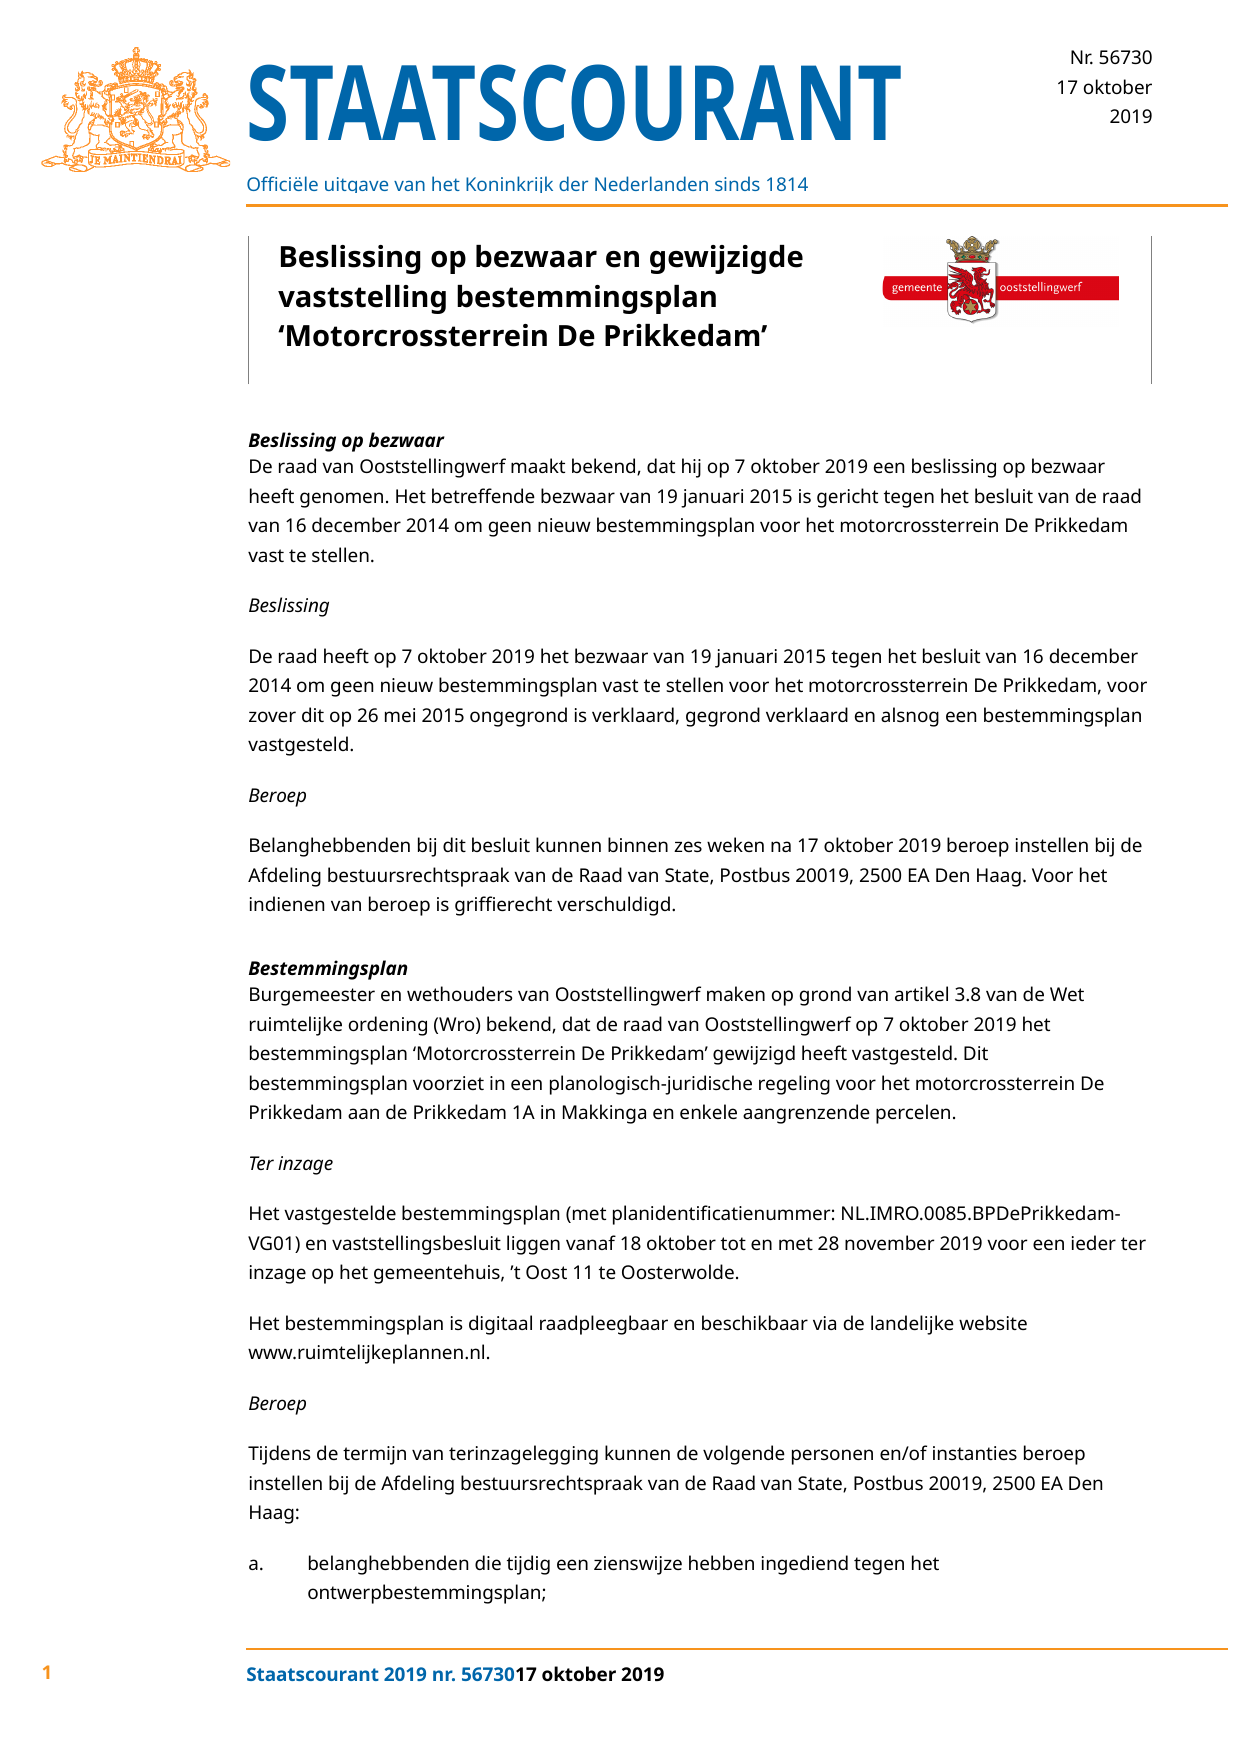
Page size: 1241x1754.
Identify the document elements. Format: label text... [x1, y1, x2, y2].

table_header Beslissing op bezwaar en gewijzigde vaststelling bestemmingsplan ‘Motorcrossterrein De Prikkedam’ [249, 236, 850, 384]
text Het bestemmingsplan is digitaal raadpleegbaar en beschikbaar via de landelijke website www.ruimtelijkeplannen.nl. [248, 1310, 1152, 1365]
text Beroep [248, 1390, 1152, 1416]
picture [41, 47, 231, 172]
table_header [850, 236, 1151, 384]
text Burgemeester en wethouders van Ooststellingwerf maken op grond van artikel 3.8 van de Wet ruimtelijke ordening (Wro) bekend, dat de raad van Ooststellingwerf op 7 oktober 2019 het bestemmingsplan ‘Motorcrossterrein De Prikkedam’ gewijzigd heeft vastgesteld. Dit bestemmingsplan voorziet in een planologisch-juridische regeling voor het motorcrossterrein De Prikkedam aan de Prikkedam 1A in Makkinga en enkele aangrenzende percelen. [248, 981, 1152, 1125]
text De raad van Ooststellingwerf maakt bekend, dat hij op 7 oktober 2019 een beslissing op bezwaar heeft genomen. Het betreffende bezwaar van 19 januari 2015 is gericht tegen het besluit van de raad van 16 december 2014 om geen nieuw bestemmingsplan voor het motorcrossterrein De Prikkedam vast te stellen. [248, 453, 1152, 568]
text Ter inzage [248, 1150, 1152, 1176]
text Het vastgestelde bestemmingsplan (met planidentificatienummer: NL.IMRO.0085.BPDePrikkedam-VG01) en vaststellingsbesluit liggen vanaf 18 oktober tot en met 28 november 2019 voor een ieder ter inzage op het gemeentehuis, ’t Oost 11 te Oosterwolde. [248, 1200, 1152, 1285]
text Beslissing op bezwaar [248, 427, 1152, 453]
picture [882, 236, 1119, 327]
text Beslissing [248, 592, 1152, 618]
text Tijdens de termijn van terinzagelegging kunnen de volgende personen en/of instanties beroep instellen bij de Afdeling bestuursrechtspraak van de Raad van State, Postbus 20019, 2500 EA Den Haag: [248, 1440, 1152, 1525]
text De raad heeft op 7 oktober 2019 het bezwaar van 19 januari 2015 tegen het besluit van 16 december 2014 om geen nieuw bestemmingsplan vast te stellen voor het motorcrossterrein De Prikkedam, voor zover dit op 26 mei 2015 ongegrond is verklaard, gegrond verklaard en alsnog een bestemmingsplan vastgesteld. [248, 643, 1152, 757]
text Bestemmingsplan [248, 956, 1152, 981]
text Belanghebbenden bij dit besluit kunnen binnen zes weken na 17 oktober 2019 beroep instellen bij de Afdeling bestuursrechtspraak van de Raad van State, Postbus 20019, 2500 EA Den Haag. Voor het indienen van beroep is griffierecht verschuldigd. [248, 832, 1152, 917]
text Beroep [248, 782, 1152, 808]
list belanghebbenden die tijdig een zienswijze hebben ingediend tegen het ontwerpbestemmingsplan; [248, 1550, 1152, 1605]
